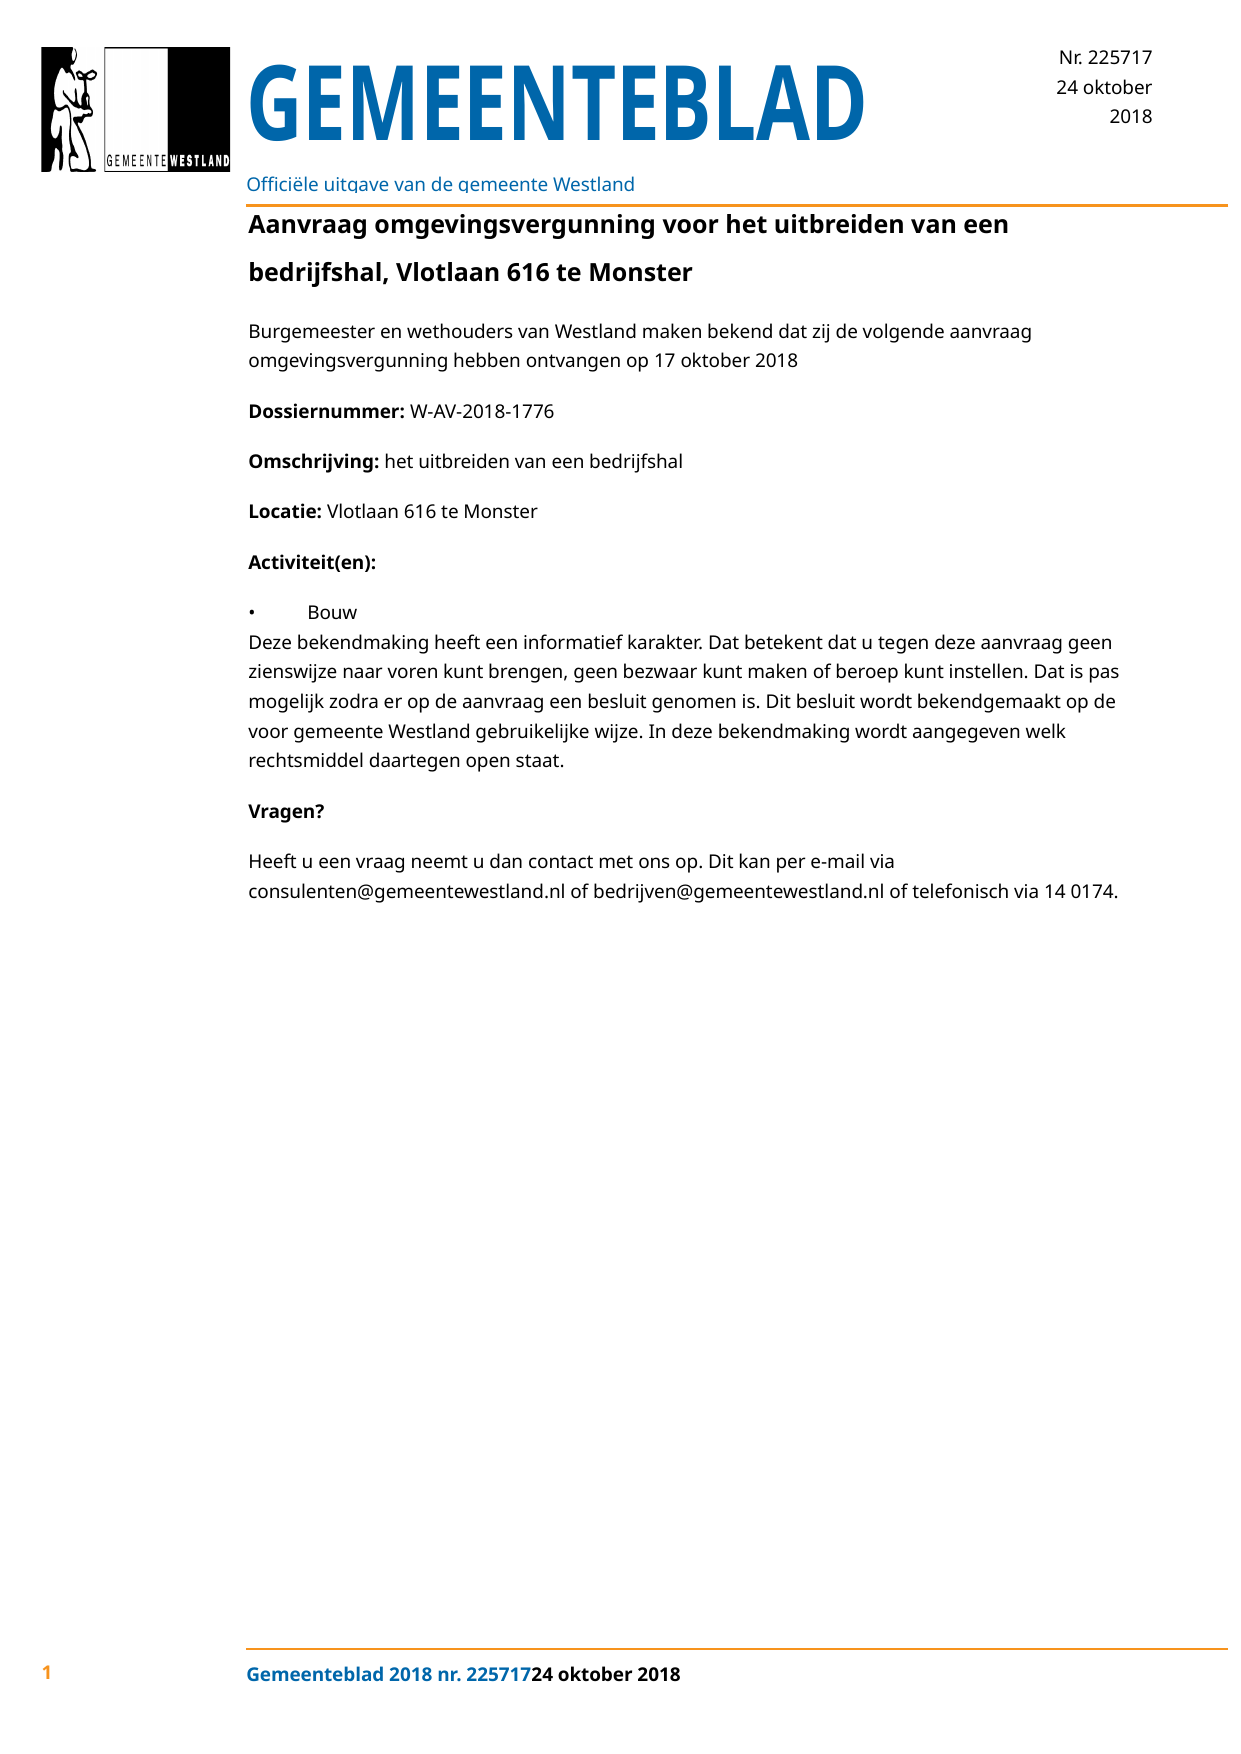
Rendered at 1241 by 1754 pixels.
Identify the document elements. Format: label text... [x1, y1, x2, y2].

text Locatie: Vlotlaan 616 te Monster [248, 499, 1152, 524]
text Dossiernummer: W-AV-2018-1776 [248, 398, 1152, 424]
text Activiteit(en): [248, 549, 1152, 575]
text Aanvraag omgevingsvergunning voor het uitbreiden van een bedrijfshal, Vlotlaan 616 te Monster [248, 207, 1152, 288]
list Bouw [248, 599, 1152, 625]
text Burgemeester en wethouders van Westland maken bekend dat zij de volgende aanvraag omgevingsvergunning hebben ontvangen op 17 oktober 2018 [248, 318, 1152, 373]
text Omschrijving: het uitbreiden van een bedrijfshal [248, 448, 1152, 474]
text Heeft u een vraag neemt u dan contact met ons op. Dit kan per e-mail via consulenten@gemeentewestland.nl of bedrijven@gemeentewestland.nl of telefonisch via 14 0174. [248, 848, 1152, 904]
text Deze bekendmaking heeft een informatief karakter. Dat betekent dat u tegen deze aanvraag geen zienswijze naar voren kunt brengen, geen bezwaar kunt maken of beroep kunt instellen. Dat is pas mogelijk zodra er op de aanvraag een besluit genomen is. Dit besluit wordt bekendgemaakt op de voor gemeente Westland gebruikelijke wijze. In deze bekendmaking wordt aangegeven welk rechtsmiddel daartegen open staat. [248, 629, 1152, 773]
text Vragen? [248, 798, 1152, 824]
picture [41, 47, 231, 172]
